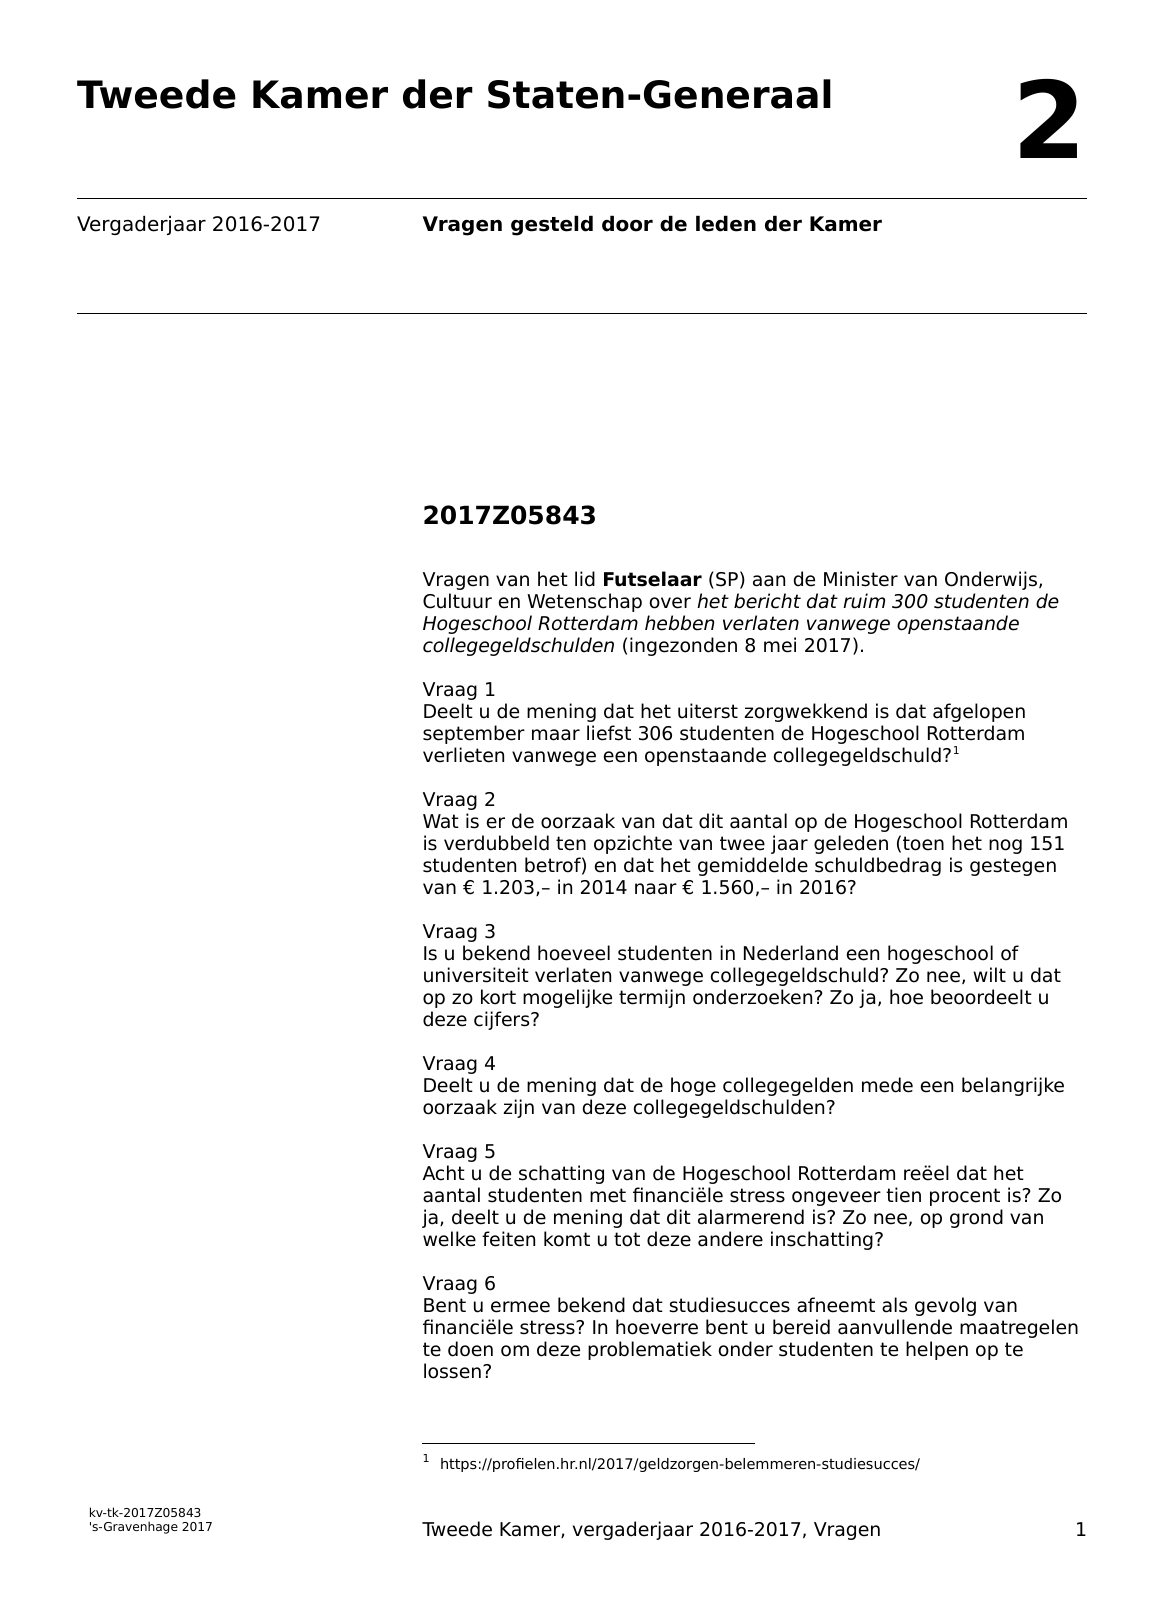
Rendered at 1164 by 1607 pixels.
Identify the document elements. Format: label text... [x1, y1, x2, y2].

text Vragen van het lid Futselaar (SP) aan de Minister van Onderwijs, Cultuur en Wetenschap over het bericht dat ruim 300 studenten de Hogeschool Rotterdam hebben verlaten vanwege openstaande collegegeldschulden (ingezonden 8 mei 2017). [422, 569, 1087, 657]
text Is u bekend hoeveel studenten in Nederland een hogeschool of universiteit verlaten vanwege collegegeldschuld? Zo nee, wilt u dat op zo kort mogelijke termijn onderzoeken? Zo ja, hoe beoordeelt u deze cijfers? [422, 943, 1087, 1031]
table_cell Vergaderjaar 2016-2017 [77, 199, 422, 313]
text Wat is er de oorzaak van dat dit aantal op de Hogeschool Rotterdam is verdubbeld ten opzichte van twee jaar geleden (toen het nog 151 studenten betrof) en dat het gemiddelde schuldbedrag is gestegen van € 1.203,– in 2014 naar € 1.560,– in 2016? [422, 811, 1087, 899]
text Deelt u de mening dat de hoge collegegelden mede een belangrijke oorzaak zijn van deze collegegeldschulden? [422, 1075, 1087, 1119]
table_header 2 [886, 59, 1087, 198]
text Vraag 1 [422, 679, 1087, 701]
text Vraag 6 [422, 1273, 1087, 1295]
text Acht u de schatting van de Hogeschool Rotterdam reëel dat het aantal studenten met financiële stress ongeveer tien procent is? Zo ja, deelt u de mening dat dit alarmerend is? Zo nee, op grond van welke feiten komt u tot deze andere inschatting? [422, 1163, 1087, 1251]
table_header Tweede Kamer der Staten-Generaal [77, 59, 886, 198]
text 2017Z05843 [422, 501, 1087, 531]
text Vraag 2 [422, 789, 1087, 811]
text Vraag 3 [422, 921, 1087, 943]
table_cell Vragen gesteld door de leden der Kamer [422, 199, 1087, 313]
text 's-Gravenhage 2017 [88, 1520, 323, 1534]
text kv-tk-2017Z05843 [88, 1506, 323, 1520]
text Bent u ermee bekend dat studiesucces afneemt als gevolg van financiële stress? In hoeverre bent u bereid aanvullende maatregelen te doen om deze problematiek onder studenten te helpen op te lossen? [422, 1295, 1087, 1383]
text https://profielen.hr.nl/2017/geldzorgen-belemmeren-studiesucces/ [422, 1452, 1087, 1474]
text Vraag 5 [422, 1141, 1087, 1163]
text Vraag 4 [422, 1053, 1087, 1075]
text Deelt u de mening dat het uiterst zorgwekkend is dat afgelopen september maar liefst 306 studenten de Hogeschool Rotterdam verlieten vanwege een openstaande collegegeldschuld? [422, 701, 1087, 767]
